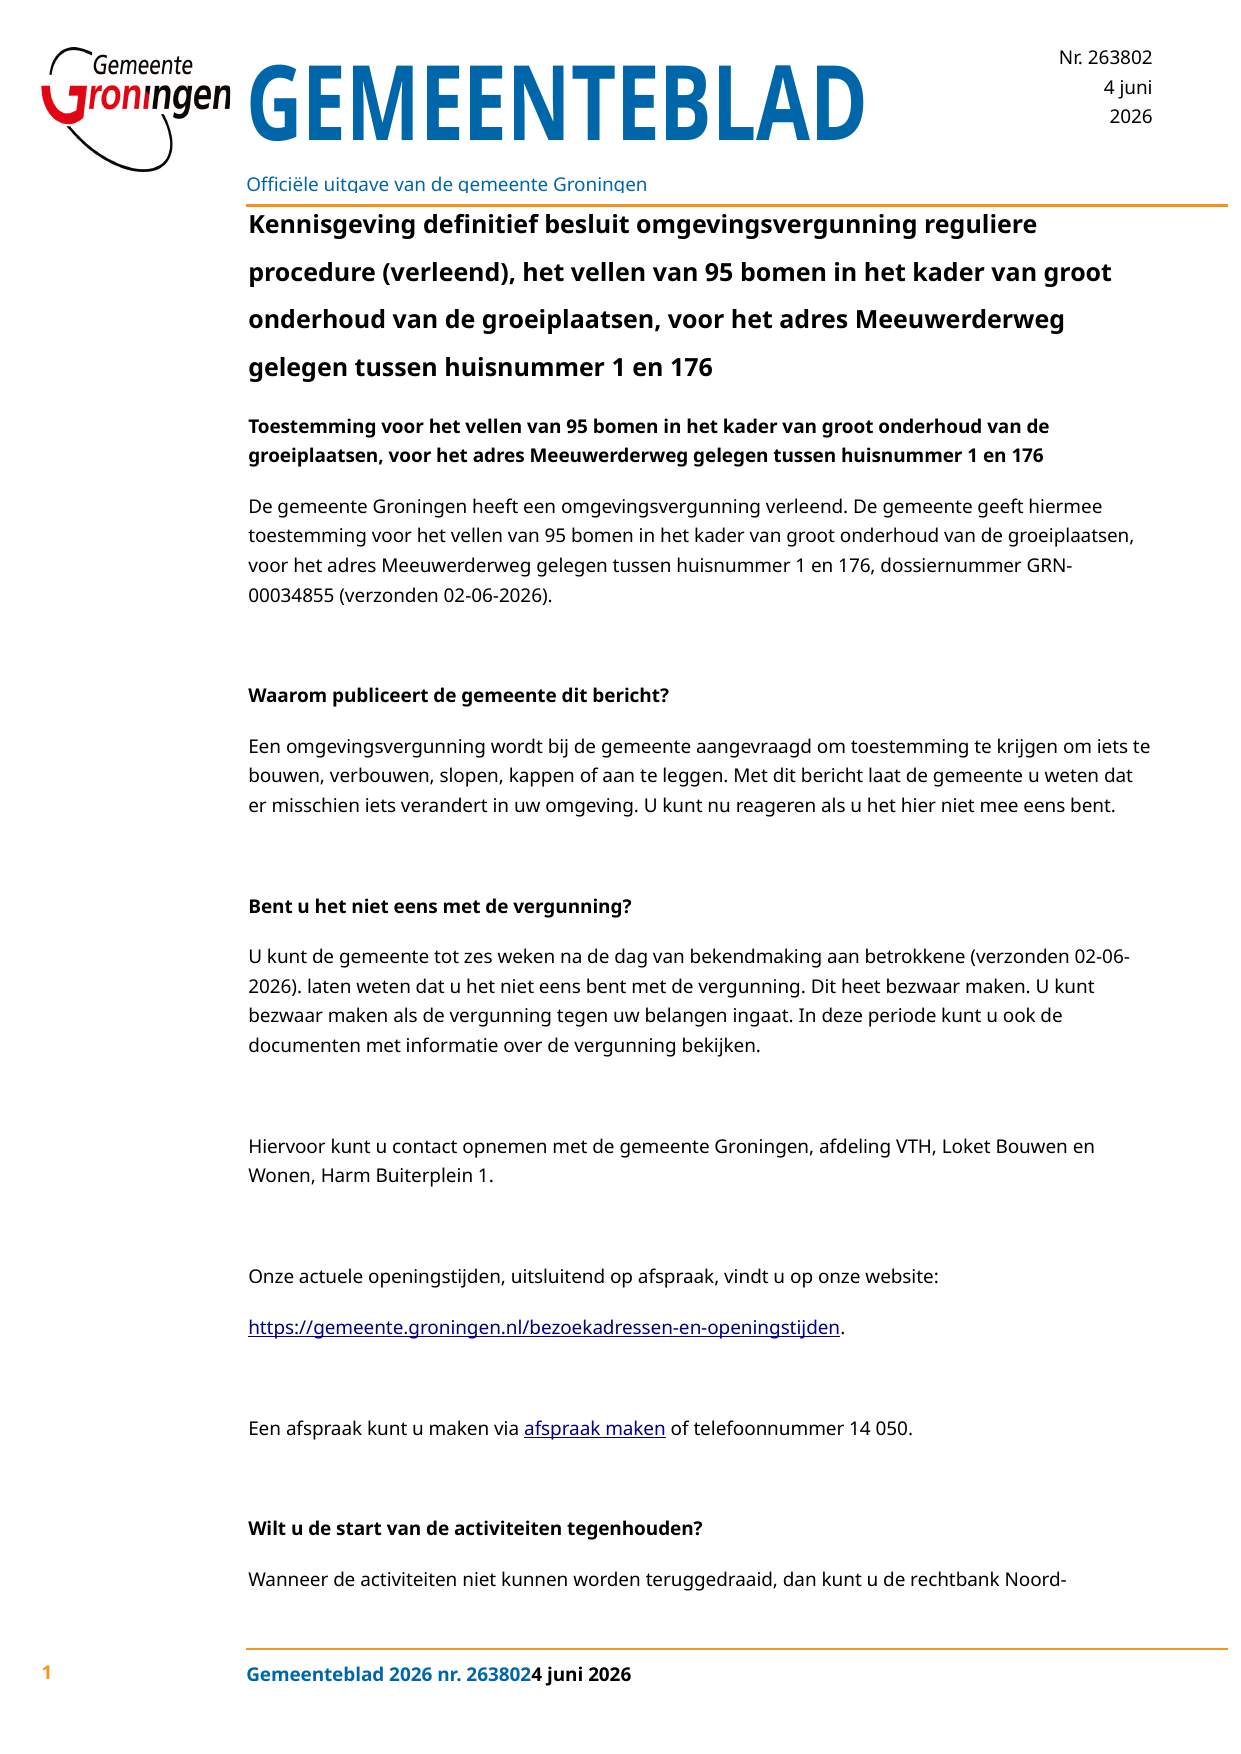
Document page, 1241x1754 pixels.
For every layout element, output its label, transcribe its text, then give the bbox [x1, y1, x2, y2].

text Hiervoor kunt u contact opnemen met de gemeente Groningen, afdeling VTH, Loket Bouwen en Wonen, Harm Buiterplein 1. [248, 1133, 1152, 1188]
text Wilt u de start van de activiteiten tegenhouden? [248, 1516, 1152, 1541]
text https://gemeente.groningen.nl/bezoekadressen-en-openingstijden. [248, 1314, 1152, 1340]
text De gemeente Groningen heeft een omgevingsvergunning verleend. De gemeente geeft hiermee toestemming voor het vellen van 95 bomen in het kader van groot onderhoud van de groeiplaatsen, voor het adres Meeuwerderweg gelegen tussen huisnummer 1 en 176, dossiernummer GRN-00034855 (verzonden 02-06-2026). [248, 493, 1152, 608]
text U kunt de gemeente tot zes weken na de dag van bekendmaking aan betrokkene (verzonden 02-06-2026). laten weten dat u het niet eens bent met de vergunning. Dit heet bezwaar maken. U kunt bezwaar maken als de vergunning tegen uw belangen ingaat. In deze periode kunt u ook de documenten met informatie over de vergunning bekijken. [248, 943, 1152, 1058]
text Bent u het niet eens met de vergunning? [248, 893, 1152, 919]
text Waarom publiceert de gemeente dit bericht? [248, 683, 1152, 708]
text Onze actuele openingstijden, uitsluitend op afspraak, vindt u op onze website: [248, 1263, 1152, 1289]
text Toestemming voor het vellen van 95 bomen in het kader van groot onderhoud van de groeiplaatsen, voor het adres Meeuwerderweg gelegen tussen huisnummer 1 en 176 [248, 413, 1152, 468]
text Kennisgeving definitief besluit omgevingsvergunning reguliere procedure (verleend), het vellen van 95 bomen in het kader van groot onderhoud van de groeiplaatsen, voor het adres Meeuwerderweg gelegen tussen huisnummer 1 en 176 [248, 207, 1152, 384]
picture [41, 47, 231, 172]
text Een afspraak kunt u maken via afspraak maken of telefoonnummer 14 050. [248, 1415, 1152, 1441]
text Wanneer de activiteiten niet kunnen worden teruggedraaid, dan kunt u de rechtbank Noord- [248, 1566, 1152, 1592]
text Een omgevingsvergunning wordt bij de gemeente aangevraagd om toestemming te krijgen om iets te bouwen, verbouwen, slopen, kappen of aan te leggen. Met dit bericht laat de gemeente u weten dat er misschien iets verandert in uw omgeving. U kunt nu reageren als u het hier niet mee eens bent. [248, 733, 1152, 818]
